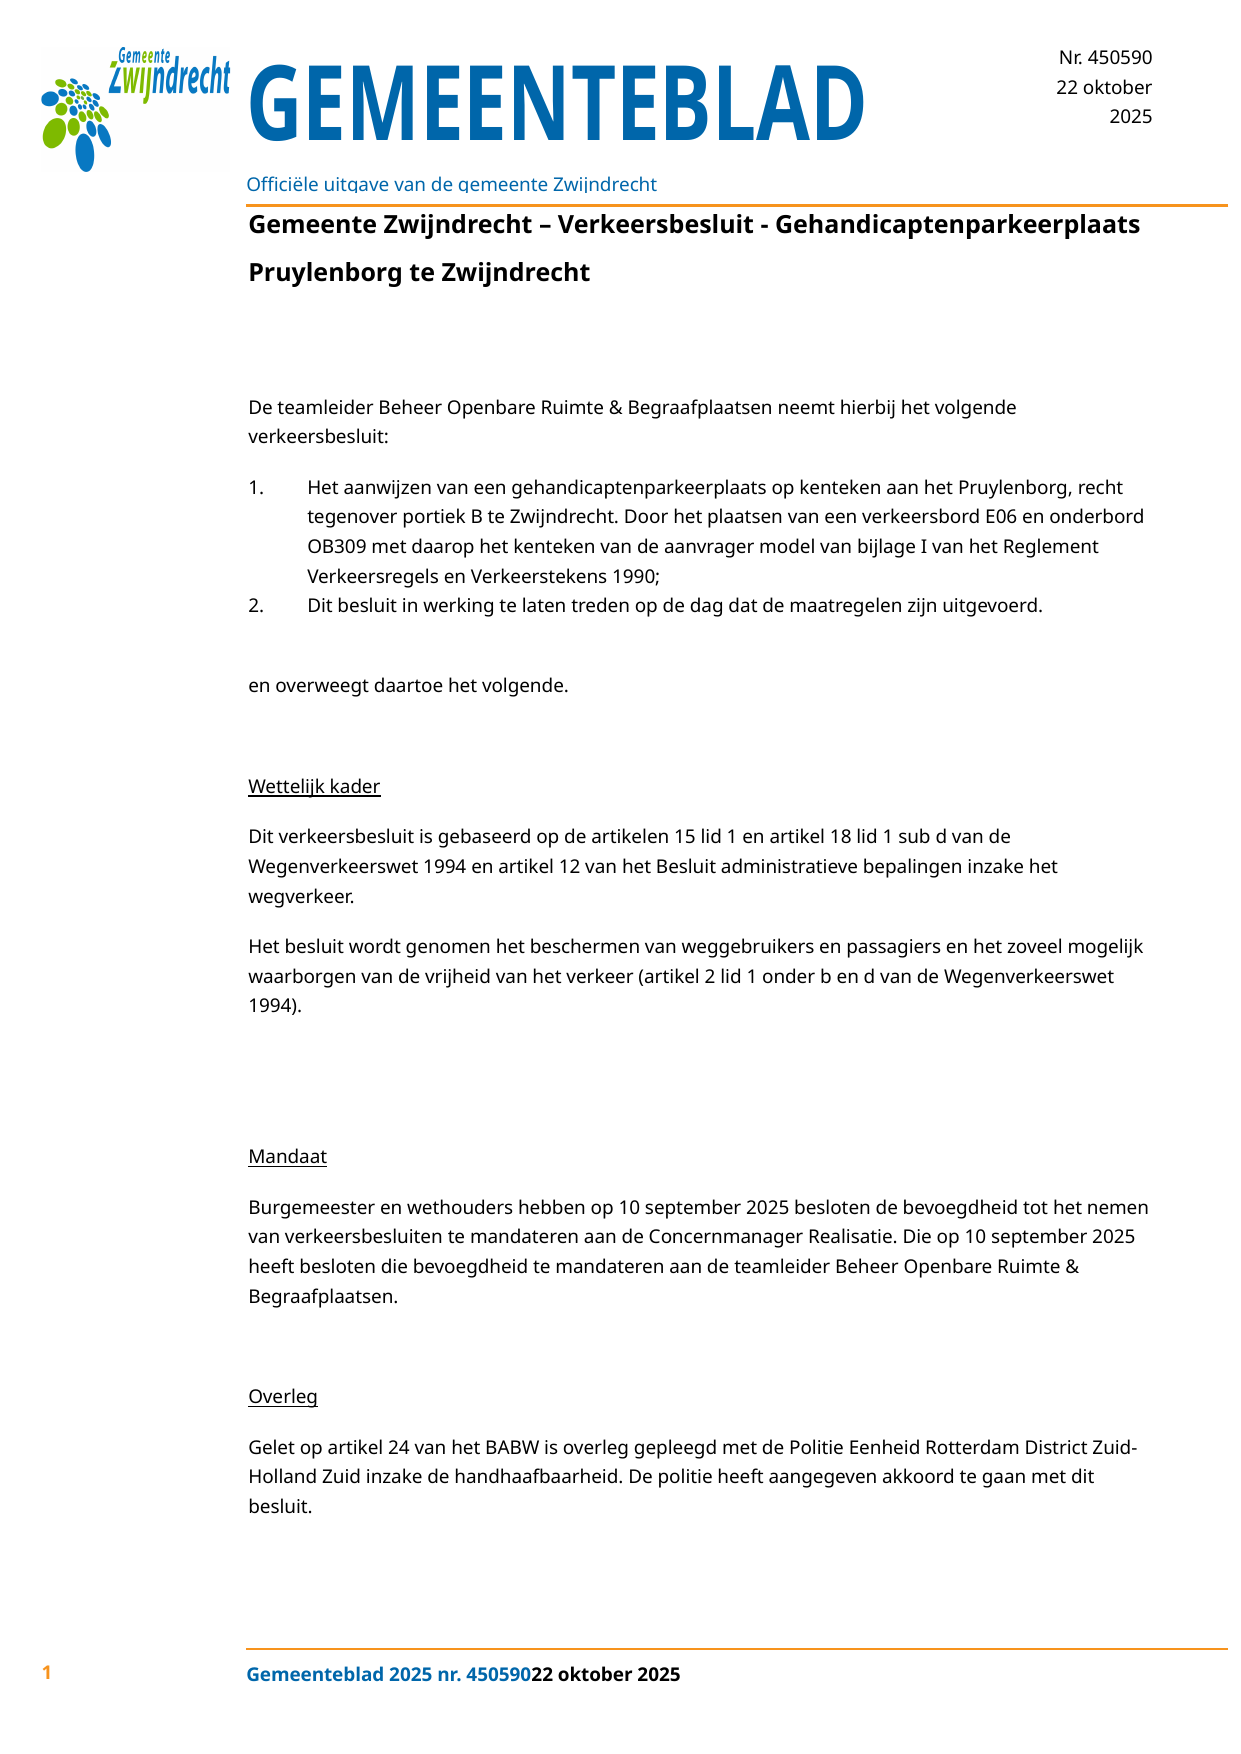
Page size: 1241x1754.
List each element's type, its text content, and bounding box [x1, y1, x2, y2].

list Dit besluit in werking te laten treden op de dag dat de maatregelen zijn uitgevoerd. [248, 592, 1152, 618]
picture [41, 47, 231, 172]
text Dit verkeersbesluit is gebaseerd op de artikelen 15 lid 1 en artikel 18 lid 1 sub d van de Wegenverkeerswet 1994 en artikel 12 van het Besluit administratieve bepalingen inzake het wegverkeer. [248, 824, 1152, 908]
text Gelet op artikel 24 van het BABW is overleg gepleegd met de Politie Eenheid Rotterdam District Zuid-Holland Zuid inzake de handhaafbaarheid. De politie heeft aangegeven akkoord te gaan met dit besluit. [248, 1434, 1152, 1519]
text Het besluit wordt genomen het beschermen van weggebruikers en passagiers en het zoveel mogelijk waarborgen van de vrijheid van het verkeer (artikel 2 lid 1 onder b en d van de Wegenverkeerswet 1994). [248, 933, 1152, 1018]
list Het aanwijzen van een gehandicaptenparkeerplaats op kenteken aan het Pruylenborg, recht tegenover portiek B te Zwijndrecht. Door het plaatsen van een verkeersbord E06 en onderbord OB309 met daarop het kenteken van de aanvrager model van bijlage I van het Reglement Verkeersregels en Verkeerstekens 1990; [248, 474, 1152, 588]
text Burgemeester en wethouders hebben op 10 september 2025 besloten de bevoegdheid tot het nemen van verkeersbesluiten te mandateren aan de Concernmanager Realisatie. Die op 10 september 2025 heeft besloten die bevoegdheid te mandateren aan de teamleider Beheer Openbare Ruimte & Begraafplaatsen. [248, 1194, 1152, 1308]
text De teamleider Beheer Openbare Ruimte & Begraafplaatsen neemt hierbij het volgende verkeersbesluit: [248, 394, 1152, 449]
text en overweegt daartoe het volgende. [248, 672, 1152, 698]
text Gemeente Zwijndrecht – Verkeersbesluit - Gehandicaptenparkeerplaats Pruylenborg te Zwijndrecht [248, 207, 1152, 288]
text Overleg [248, 1384, 1152, 1409]
text Mandaat [248, 1144, 1152, 1169]
text Wettelijk kader [248, 773, 1152, 799]
